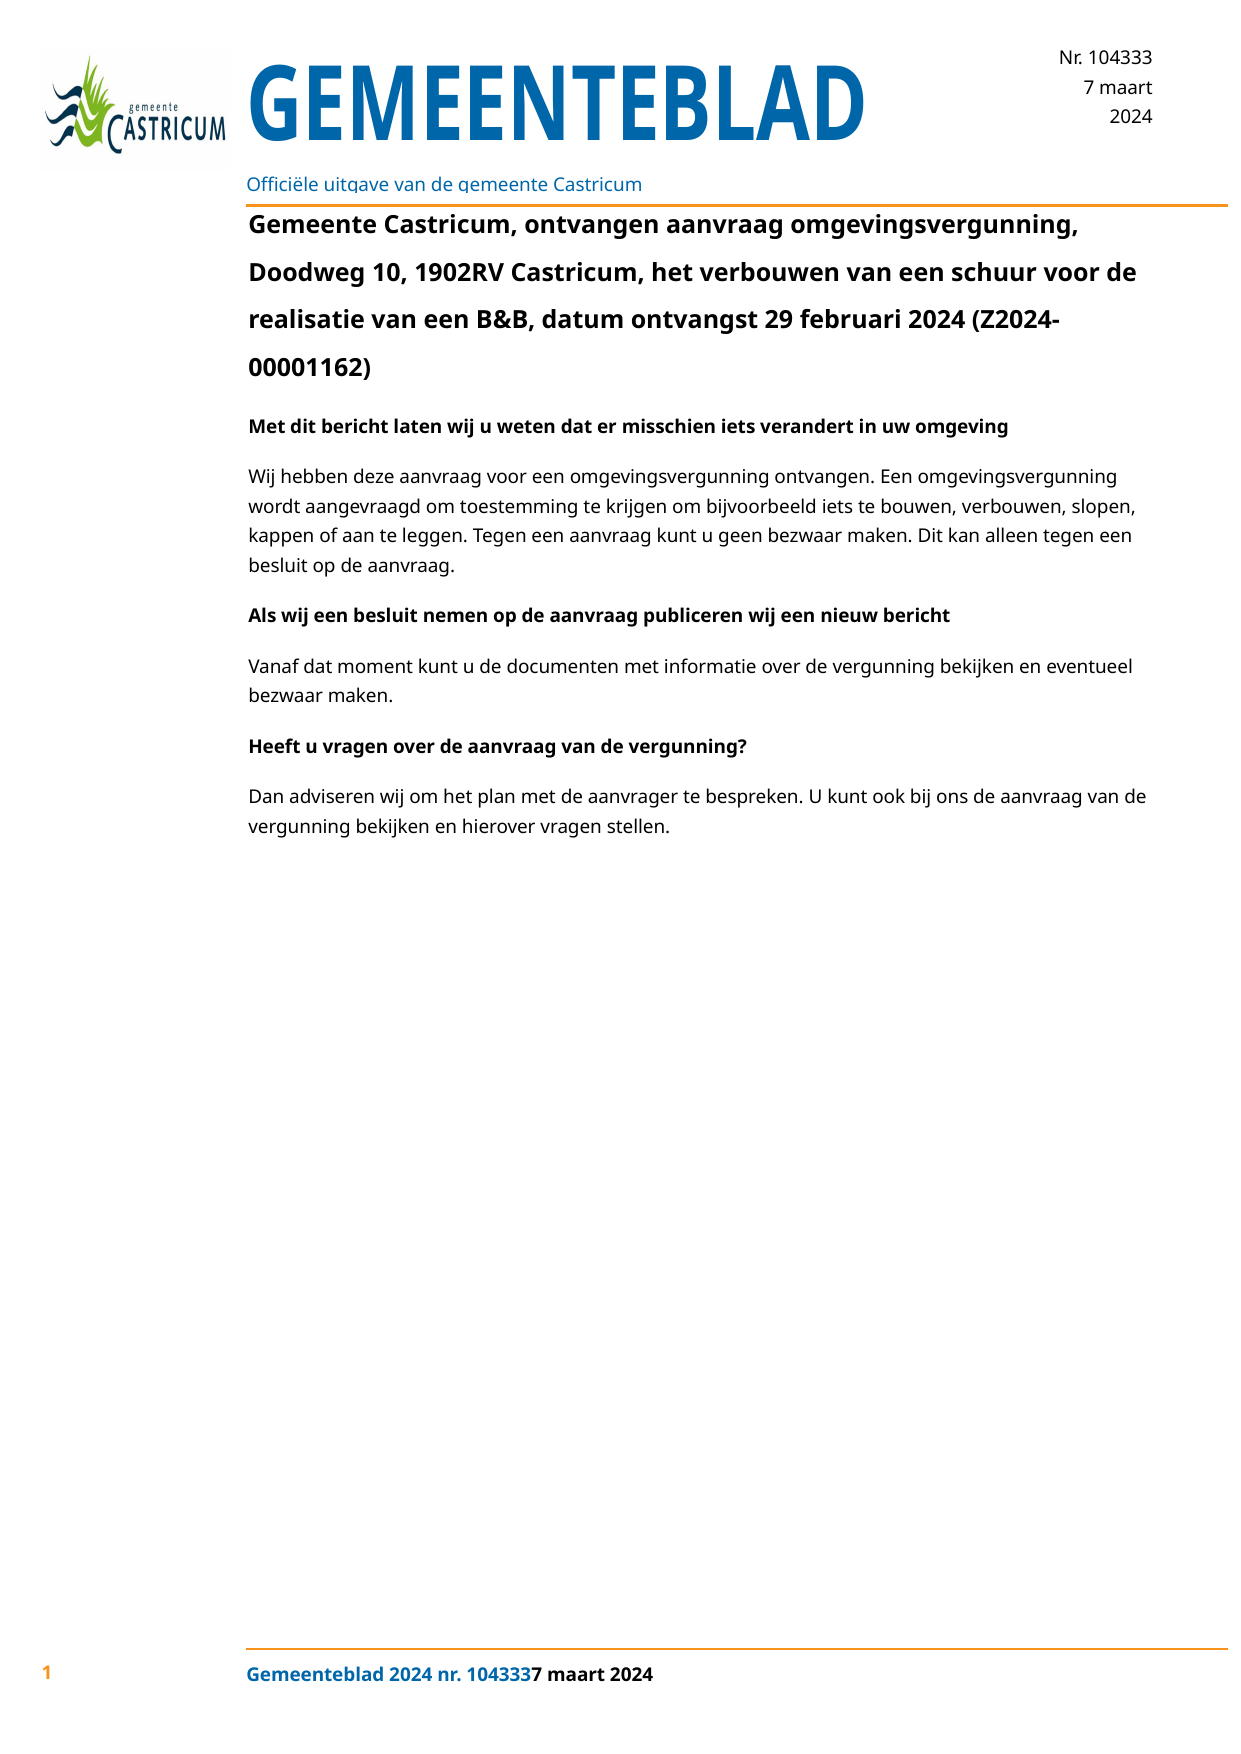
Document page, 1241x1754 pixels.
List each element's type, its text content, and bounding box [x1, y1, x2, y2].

text Als wij een besluit nemen op de aanvraag publiceren wij een nieuw bericht [248, 603, 1152, 628]
text Gemeente Castricum, ontvangen aanvraag omgevingsvergunning, Doodweg 10, 1902RV Castricum, het verbouwen van een schuur voor de realisatie van een B&B, datum ontvangst 29 februari 2024 (Z2024-00001162) [248, 207, 1152, 384]
text Heeft u vragen over de aanvraag van de vergunning? [248, 733, 1152, 759]
text Wij hebben deze aanvraag voor een omgevingsvergunning ontvangen. Een omgevingsvergunning wordt aangevraagd om toestemming te krijgen om bijvoorbeeld iets te bouwen, verbouwen, slopen, kappen of aan te leggen. Tegen een aanvraag kunt u geen bezwaar maken. Dit kan alleen tegen een besluit op de aanvraag. [248, 463, 1152, 578]
text Met dit bericht laten wij u weten dat er misschien iets verandert in uw omgeving [248, 413, 1152, 439]
text Dan adviseren wij om het plan met de aanvrager te bespreken. U kunt ook bij ons de aanvraag van de vergunning bekijken en hierover vragen stellen. [248, 783, 1152, 839]
picture [41, 47, 231, 172]
text Vanaf dat moment kunt u de documenten met informatie over de vergunning bekijken en eventueel bezwaar maken. [248, 653, 1152, 708]
